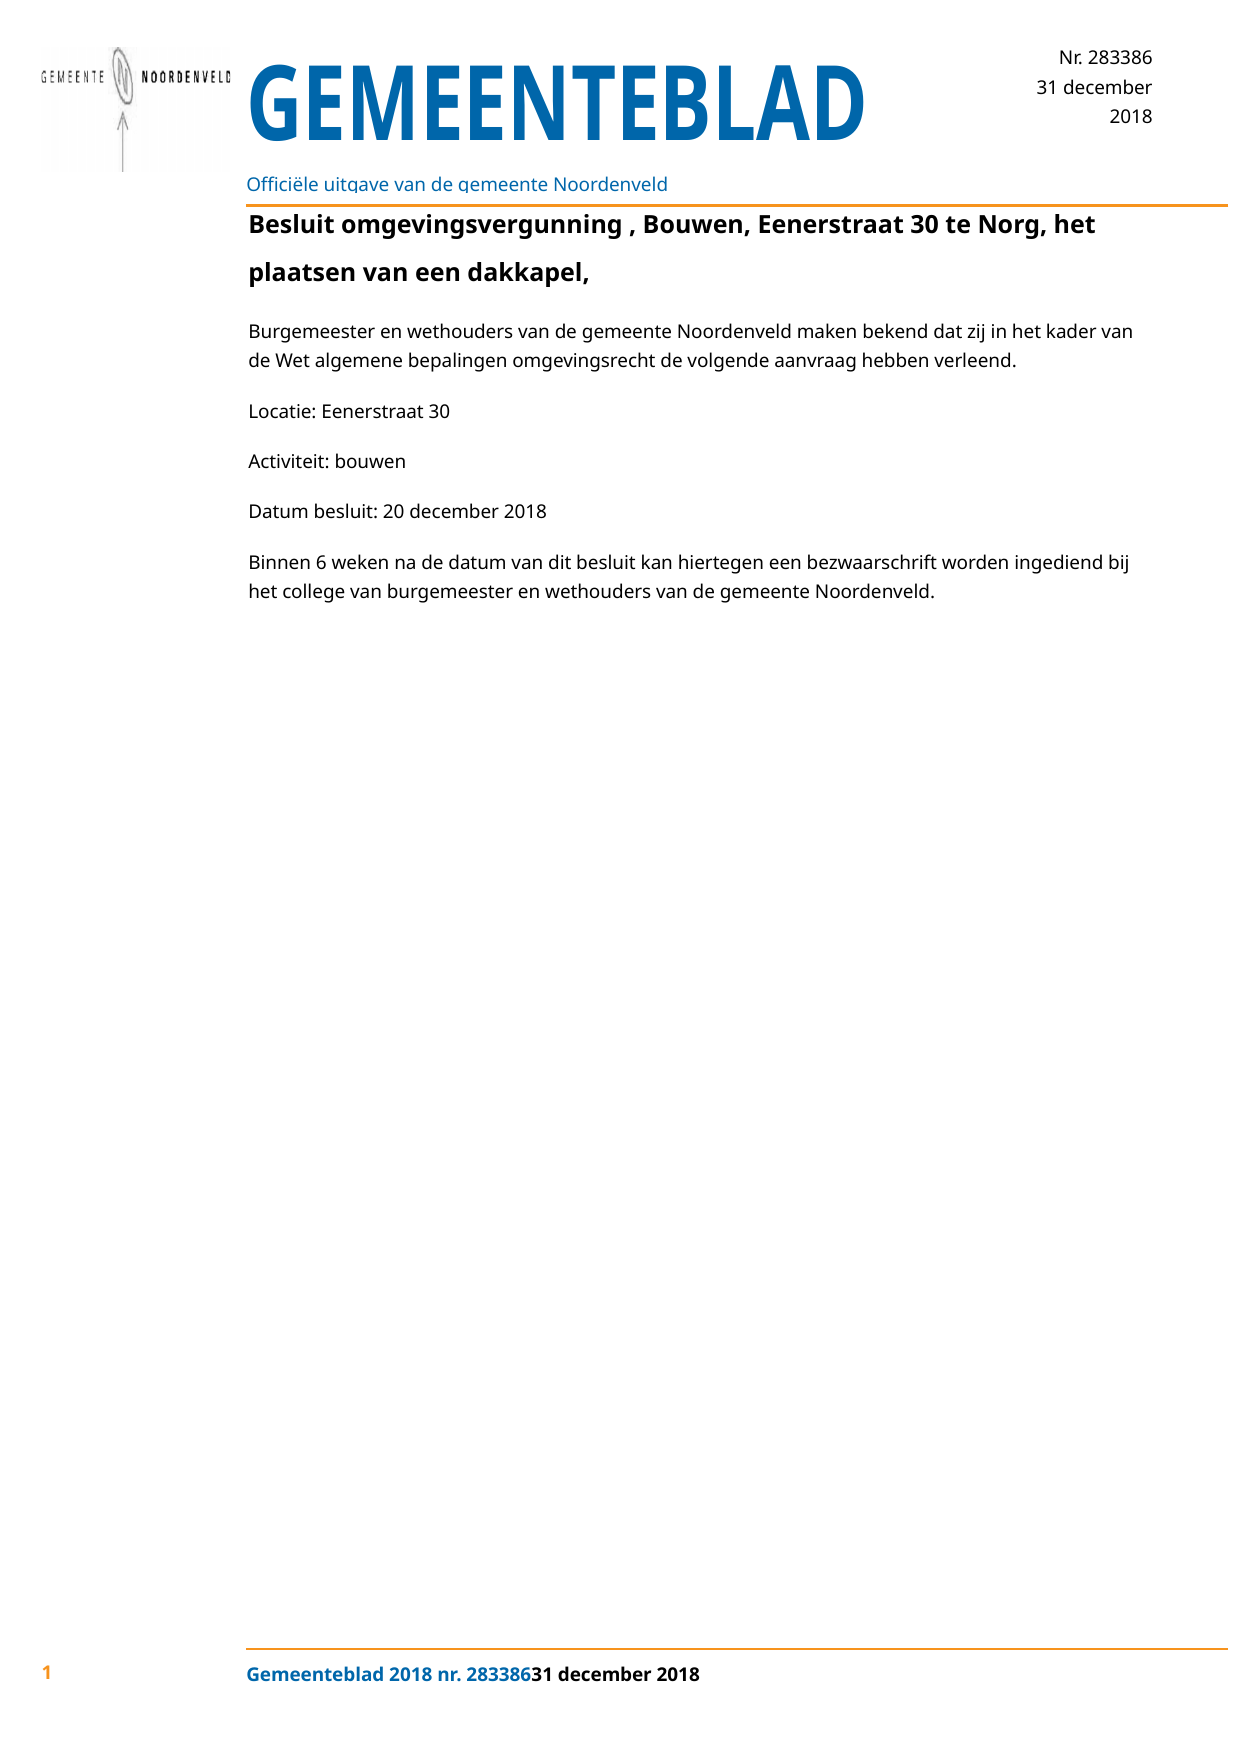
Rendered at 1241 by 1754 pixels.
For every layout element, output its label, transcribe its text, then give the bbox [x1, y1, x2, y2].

text Activiteit: bouwen [248, 448, 1152, 474]
text Locatie: Eenerstraat 30 [248, 398, 1152, 424]
text Besluit omgevingsvergunning , Bouwen, Eenerstraat 30 te Norg, het plaatsen van een dakkapel, [248, 207, 1152, 288]
text Burgemeester en wethouders van de gemeente Noordenveld maken bekend dat zij in het kader van de Wet algemene bepalingen omgevingsrecht de volgende aanvraag hebben verleend. [248, 318, 1152, 373]
text Binnen 6 weken na de datum van dit besluit kan hiertegen een bezwaarschrift worden ingediend bij het college van burgemeester en wethouders van de gemeente Noordenveld. [248, 549, 1152, 604]
text Datum besluit: 20 december 2018 [248, 499, 1152, 524]
picture [41, 47, 231, 172]
